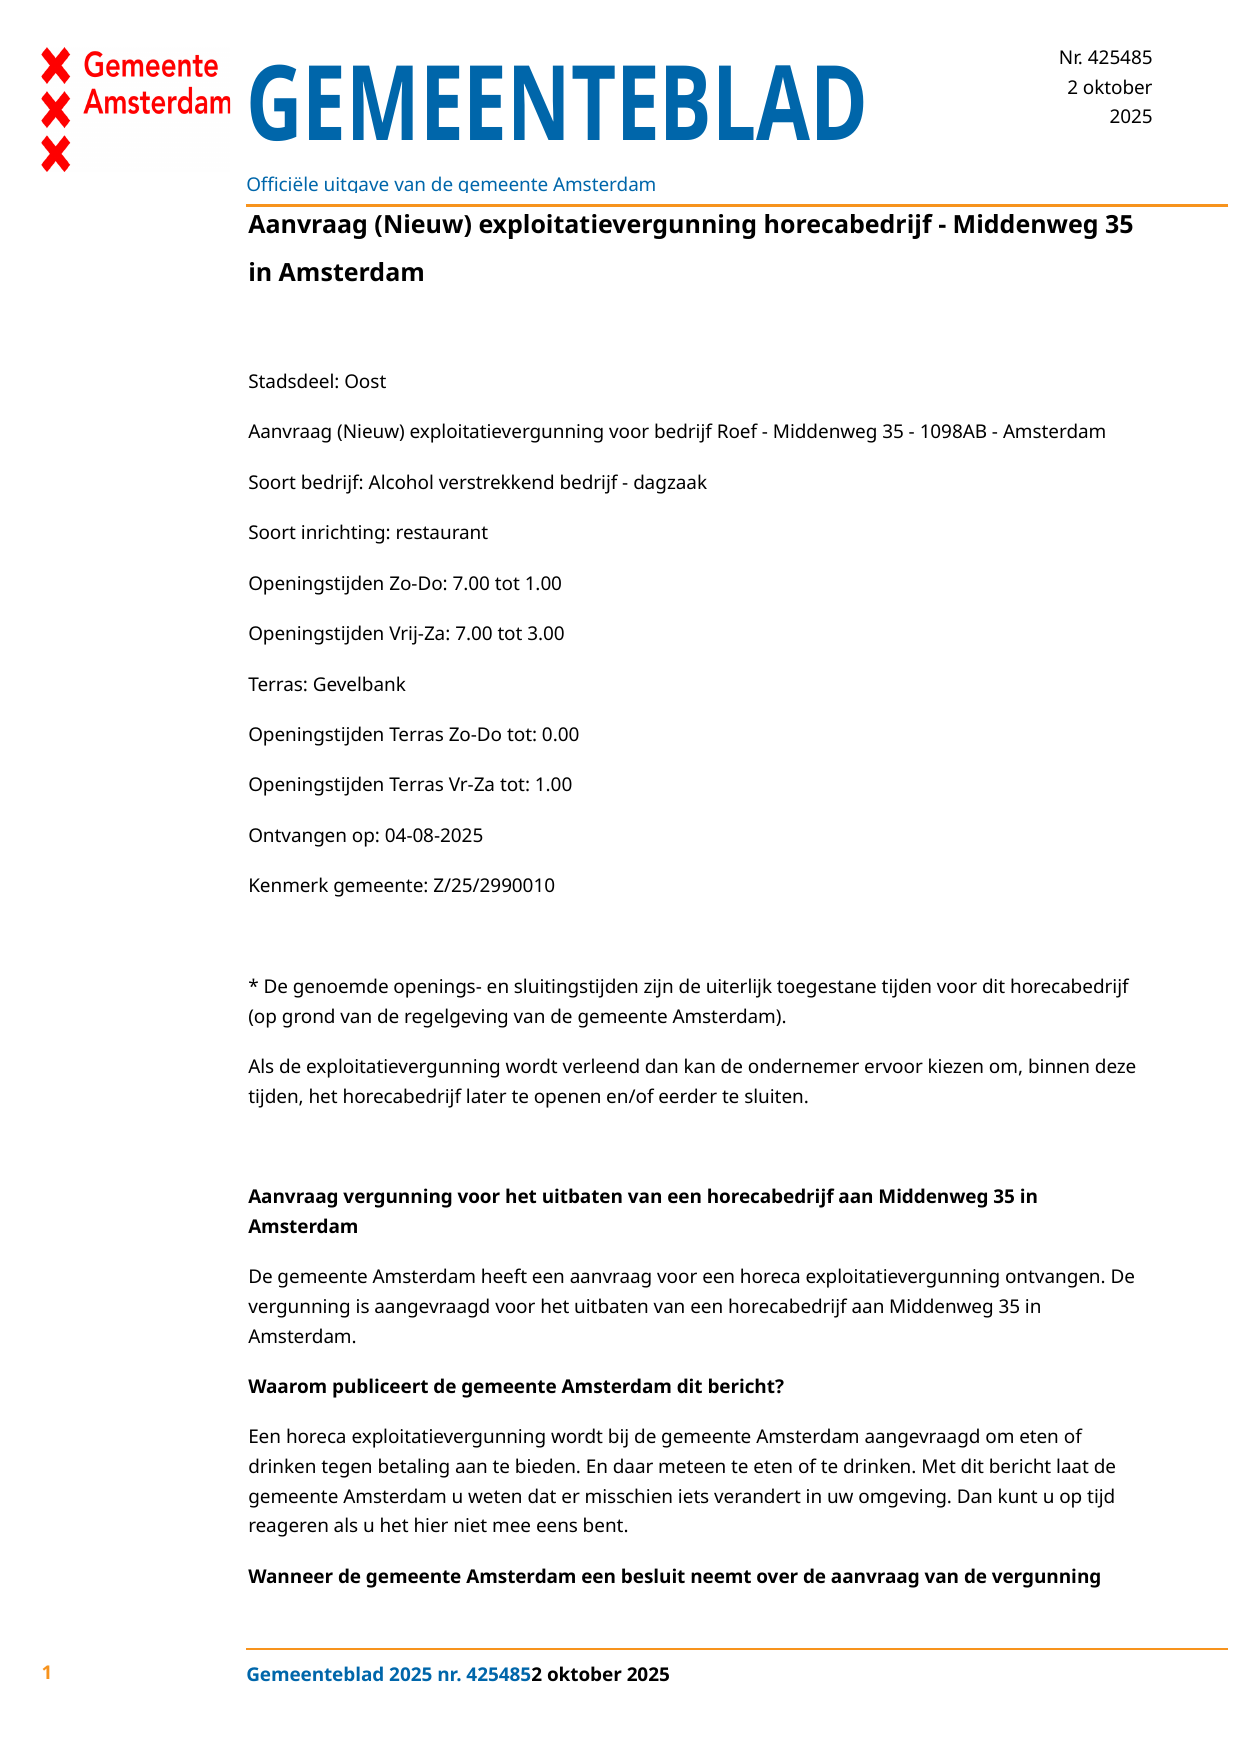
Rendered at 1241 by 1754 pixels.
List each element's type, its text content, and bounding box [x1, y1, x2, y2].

text Aanvraag (Nieuw) exploitatievergunning voor bedrijf Roef - Middenweg 35 - 1098AB - Amsterdam [248, 419, 1152, 444]
text Wanneer de gemeente Amsterdam een besluit neemt over de aanvraag van de vergunning [248, 1563, 1152, 1589]
text Terras: Gevelbank [248, 671, 1152, 697]
text Aanvraag vergunning voor het uitbaten van een horecabedrijf aan Middenweg 35 in Amsterdam [248, 1184, 1152, 1239]
text Een horeca exploitatievergunning wordt bij de gemeente Amsterdam aangevraagd om eten of drinken tegen betaling aan te bieden. En daar meteen te eten of te drinken. Met dit bericht laat de gemeente Amsterdam u weten dat er misschien iets verandert in uw omgeving. Dan kunt u op tijd reageren als u het hier niet mee eens bent. [248, 1424, 1152, 1538]
text Waarom publiceert de gemeente Amsterdam dit bericht? [248, 1373, 1152, 1399]
text De gemeente Amsterdam heeft een aanvraag voor een horeca exploitatievergunning ontvangen. De vergunning is aangevraagd voor het uitbaten van een horecabedrijf aan Middenweg 35 in Amsterdam. [248, 1264, 1152, 1349]
text Aanvraag (Nieuw) exploitatievergunning horecabedrijf - Middenweg 35 in Amsterdam [248, 207, 1152, 288]
text Openingstijden Zo-Do: 7.00 tot 1.00 [248, 570, 1152, 596]
text * De genoemde openings- en sluitingstijden zijn de uiterlijk toegestane tijden voor dit horecabedrijf (op grond van de regelgeving van de gemeente Amsterdam). [248, 973, 1152, 1029]
text Als de exploitatievergunning wordt verleend dan kan de ondernemer ervoor kiezen om, binnen deze tijden, het horecabedrijf later te openen en/of eerder te sluiten. [248, 1053, 1152, 1109]
text Stadsdeel: Oost [248, 368, 1152, 394]
text Ontvangen op: 04-08-2025 [248, 822, 1152, 848]
text Kenmerk gemeente: Z/25/2990010 [248, 872, 1152, 898]
text Soort inrichting: restaurant [248, 519, 1152, 545]
text Openingstijden Terras Vr-Za tot: 1.00 [248, 772, 1152, 797]
text Openingstijden Vrij-Za: 7.00 tot 3.00 [248, 620, 1152, 646]
picture [41, 47, 231, 172]
text Openingstijden Terras Zo-Do tot: 0.00 [248, 721, 1152, 747]
text Soort bedrijf: Alcohol verstrekkend bedrijf - dagzaak [248, 469, 1152, 495]
